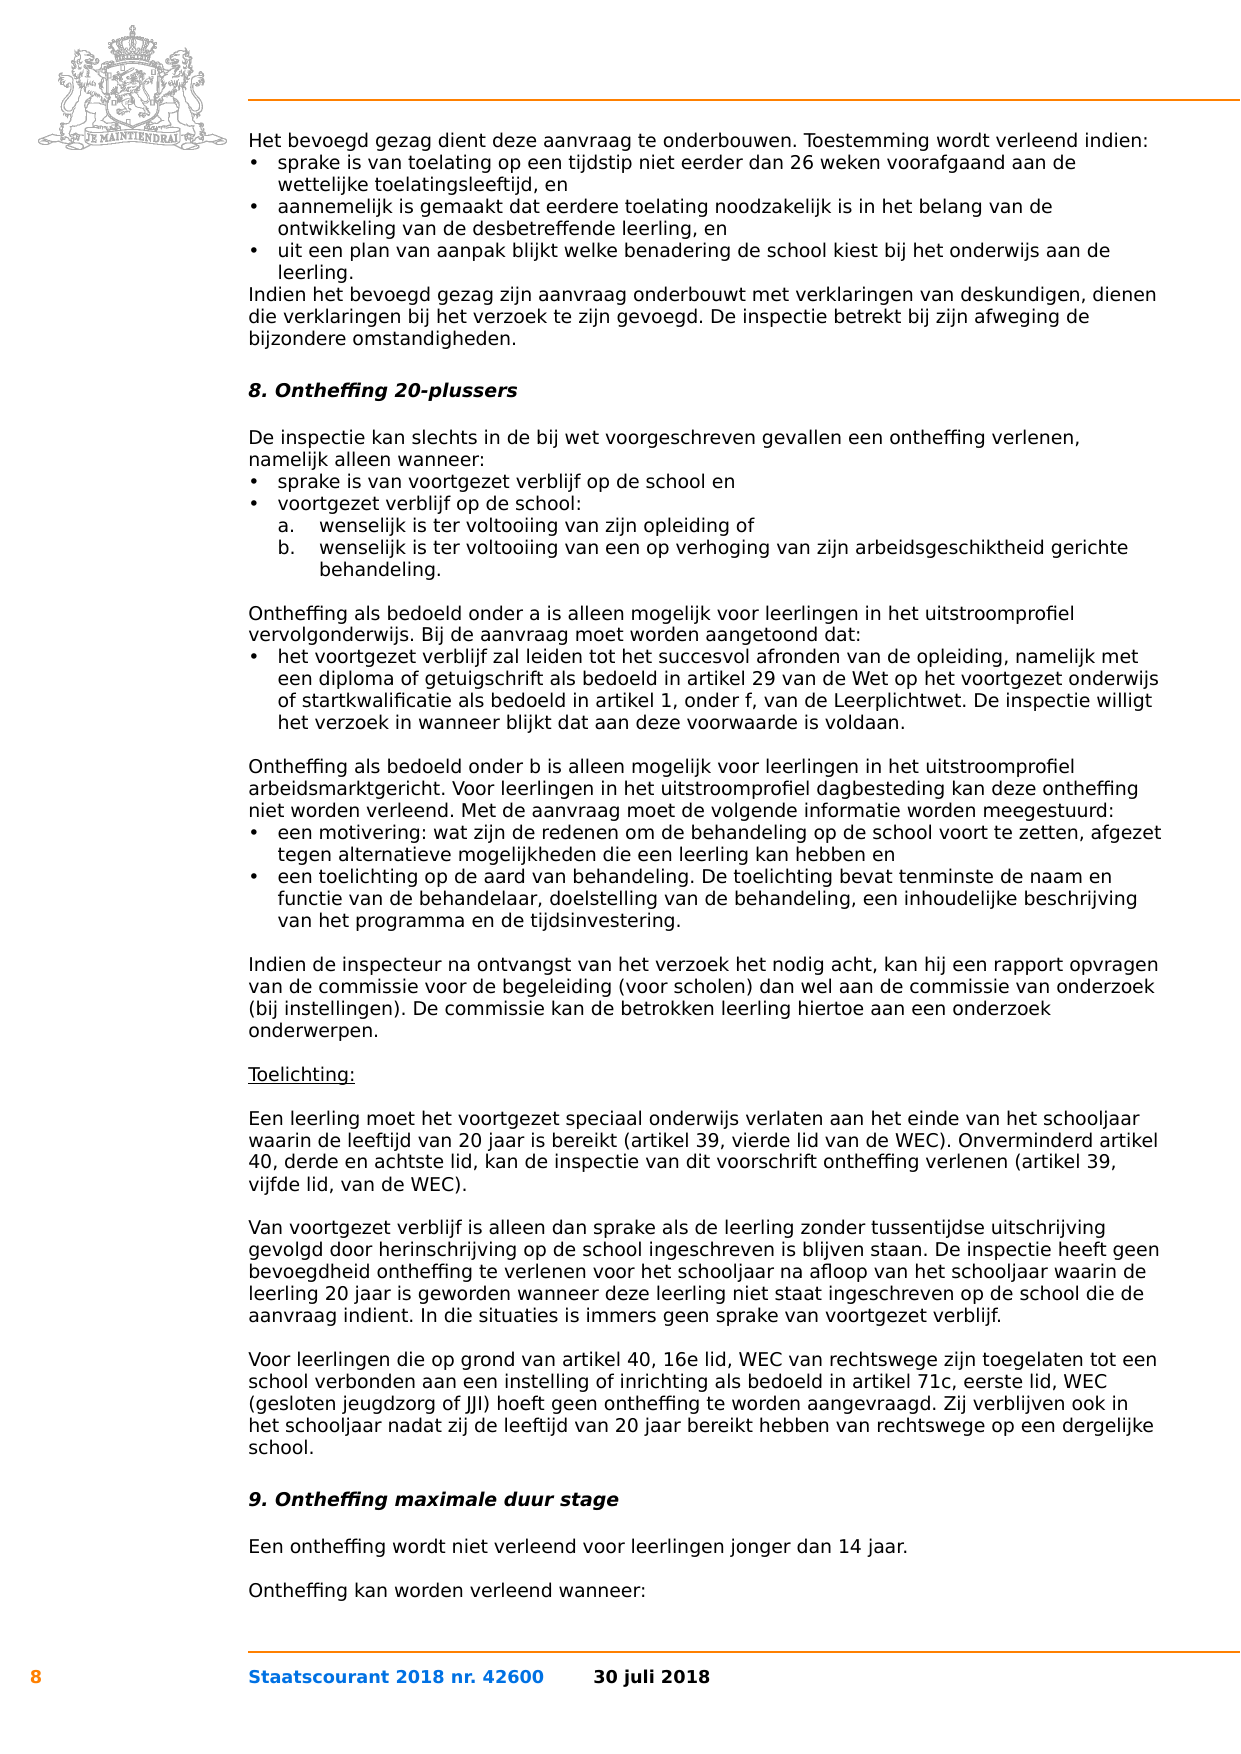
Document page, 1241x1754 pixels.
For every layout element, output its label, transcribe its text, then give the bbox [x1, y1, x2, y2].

text Een ontheffing wordt niet verleend voor leerlingen jonger dan 14 jaar. [248, 1536, 1163, 1558]
text Het bevoegd gezag dient deze aanvraag te onderbouwen. Toestemming wordt verleend indien: [248, 130, 1163, 152]
text • uit een plan van aanpak blijkt welke benadering de school kiest bij het onderwijs aan de leerling. [248, 240, 1163, 284]
text • voortgezet verblijf op de school: [248, 493, 1163, 514]
text • een motivering: wat zijn de redenen om de behandeling op de school voort te zetten, afgezet tegen alternatieve mogelijkheden die een leerling kan hebben en [248, 822, 1163, 866]
subtitle 9. Ontheffing maximale duur stage [248, 1489, 1163, 1511]
text Ontheffing als bedoeld onder a is alleen mogelijk voor leerlingen in het uitstroomprofiel vervolgonderwijs. Bij de aanvraag moet worden aangetoond dat: [248, 602, 1163, 646]
text Indien de inspecteur na ontvangst van het verzoek het nodig acht, kan hij een rapport opvragen van de commissie voor de begeleiding (voor scholen) dan wel aan de commissie van onderzoek (bij instellingen). De commissie kan de betrokken leerling hiertoe aan een onderzoek onderwerpen. [248, 954, 1163, 1042]
text b. wenselijk is ter voltooiing van een op verhoging van zijn arbeidsgeschiktheid gerichte behandeling. [277, 537, 1163, 581]
text Voor leerlingen die op grond van artikel 40, 16e lid, WEC van rechtswege zijn toegelaten tot een school verbonden aan een instelling of inrichting als bedoeld in artikel 71c, eerste lid, WEC (gesloten jeugdzorg of JJI) hoeft geen ontheffing te worden aangevraagd. Zij verblijven ook in het schooljaar nadat zij de leeftijd van 20 jaar bereikt hebben van rechtswege op een dergelijke school. [248, 1349, 1163, 1459]
text • een toelichting op de aard van behandeling. De toelichting bevat tenminste de naam en functie van de behandelaar, doelstelling van de behandeling, een inhoudelijke beschrijving van het programma en de tijdsinvestering. [248, 866, 1163, 932]
text • aannemelijk is gemaakt dat eerdere toelating noodzakelijk is in het belang van de ontwikkeling van de desbetreffende leerling, en [248, 196, 1163, 240]
picture [38, 25, 227, 150]
text • het voortgezet verblijf zal leiden tot het succesvol afronden van de opleiding, namelijk met een diploma of getuigschrift als bedoeld in artikel 29 van de Wet op het voortgezet onderwijs of startkwalificatie als bedoeld in artikel 1, onder f, van de Leerplichtwet. De inspectie willigt het verzoek in wanneer blijkt dat aan deze voorwaarde is voldaan. [248, 646, 1163, 734]
text • sprake is van voortgezet verblijf op de school en [248, 471, 1163, 493]
text Indien het bevoegd gezag zijn aanvraag onderbouwt met verklaringen van deskundigen, dienen die verklaringen bij het verzoek te zijn gevoegd. De inspectie betrekt bij zijn afweging de bijzondere omstandigheden. [248, 284, 1163, 350]
subtitle 8. Ontheffing 20-plussers [248, 380, 1163, 402]
text Van voortgezet verblijf is alleen dan sprake als de leerling zonder tussentijdse uitschrijving gevolgd door herinschrijving op de school ingeschreven is blijven staan. De inspectie heeft geen bevoegdheid ontheffing te verlenen voor het schooljaar na afloop van het schooljaar waarin de leerling 20 jaar is geworden wanneer deze leerling niet staat ingeschreven op de school die de aanvraag indient. In die situaties is immers geen sprake van voortgezet verblijf. [248, 1217, 1163, 1327]
text Ontheffing als bedoeld onder b is alleen mogelijk voor leerlingen in het uitstroomprofiel arbeidsmarktgericht. Voor leerlingen in het uitstroomprofiel dagbesteding kan deze ontheffing niet worden verleend. Met de aanvraag moet de volgende informatie worden meegestuurd: [248, 756, 1163, 822]
text Een leerling moet het voortgezet speciaal onderwijs verlaten aan het einde van het schooljaar waarin de leeftijd van 20 jaar is bereikt (artikel 39, vierde lid van de WEC). Onverminderd artikel 40, derde en achtste lid, kan de inspectie van dit voorschrift ontheffing verlenen (artikel 39, vijfde lid, van de WEC). [248, 1107, 1163, 1195]
text De inspectie kan slechts in de bij wet voorgeschreven gevallen een ontheffing verlenen, namelijk alleen wanneer: [248, 427, 1163, 471]
text • sprake is van toelating op een tijdstip niet eerder dan 26 weken voorafgaand aan de wettelijke toelatingsleeftijd, en [248, 152, 1163, 196]
text Ontheffing kan worden verleend wanneer: [248, 1580, 1163, 1602]
subtitle Toelichting: [248, 1064, 1163, 1086]
text a. wenselijk is ter voltooiing van zijn opleiding of [277, 514, 1163, 537]
